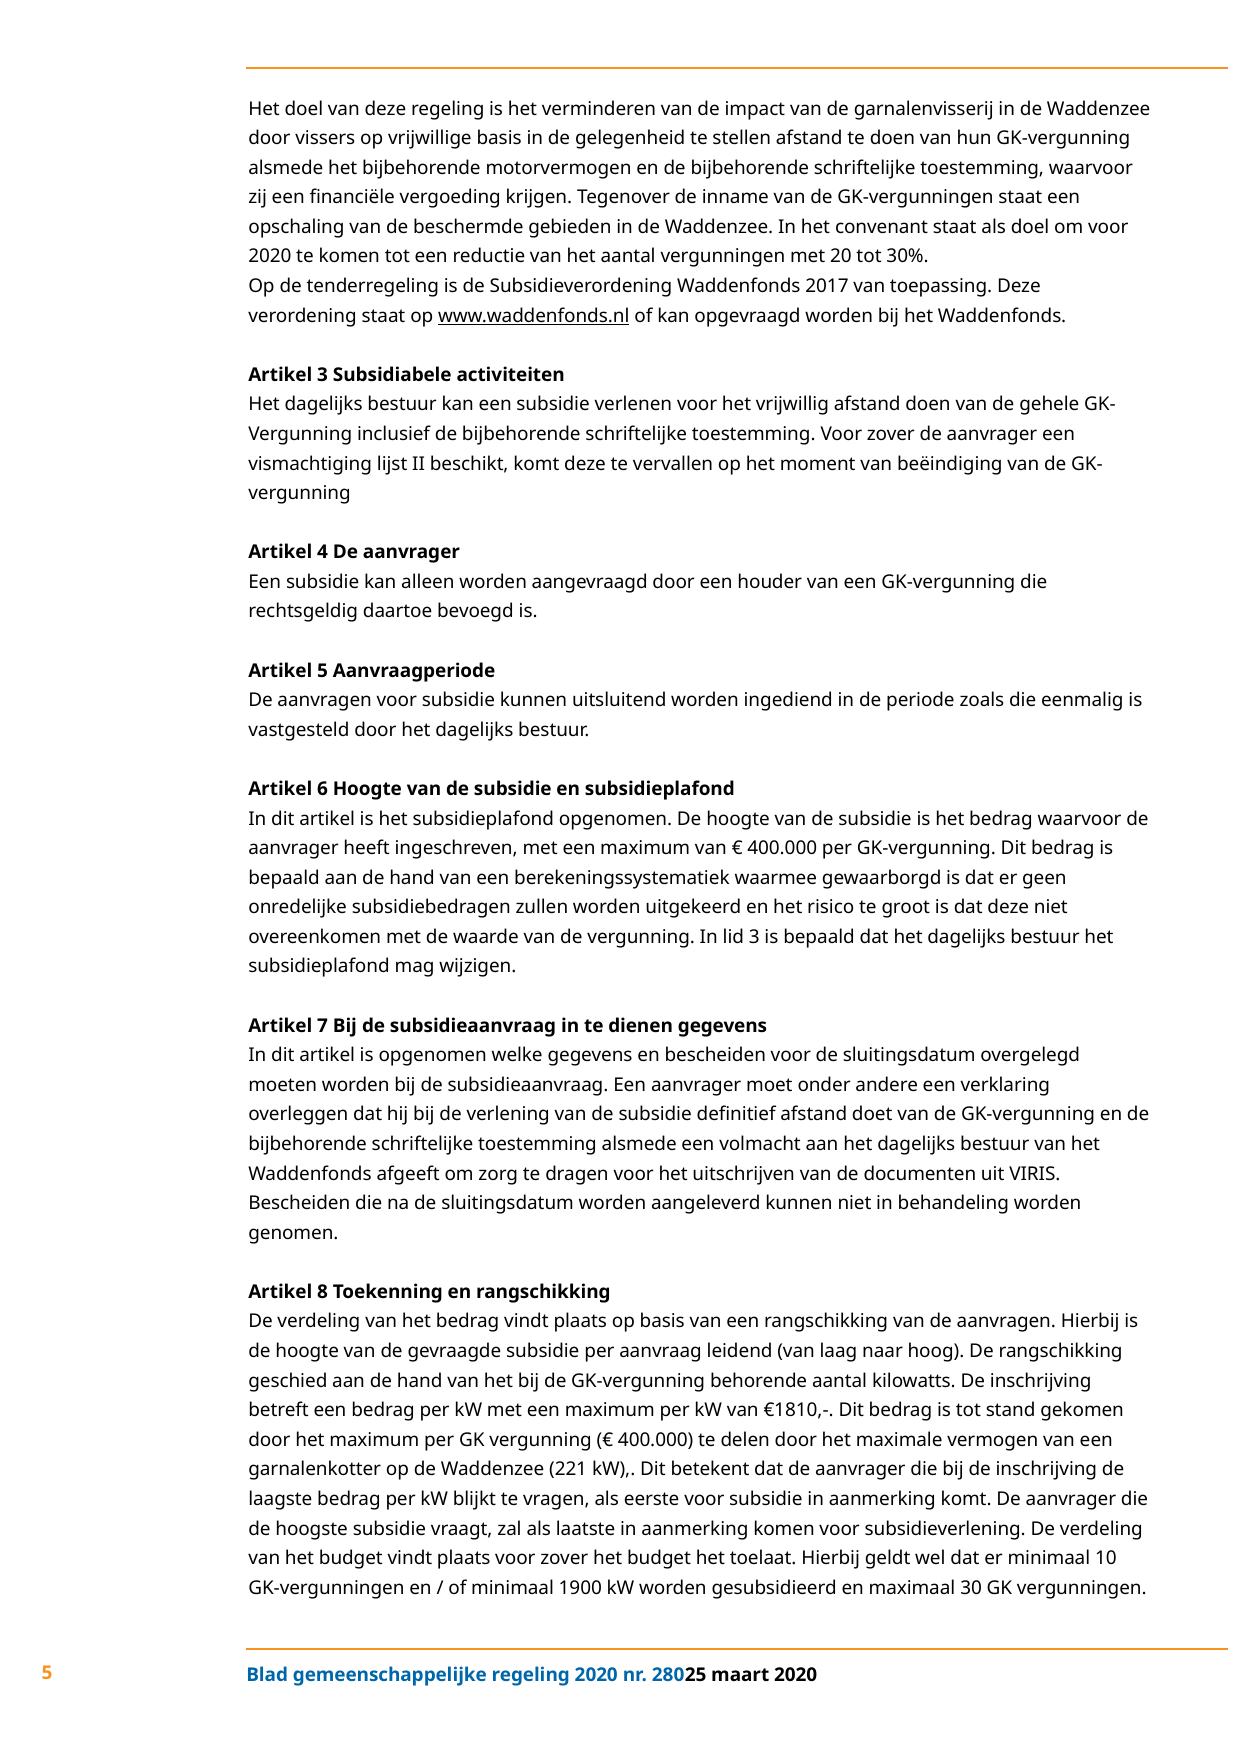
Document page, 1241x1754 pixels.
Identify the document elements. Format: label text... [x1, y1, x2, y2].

text Artikel 7 Bij de subsidieaanvraag in te dienen gegevens [248, 1012, 1152, 1038]
text Een subsidie kan alleen worden aangevraagd door een houder van een GK-vergunning die rechtsgeldig daartoe bevoegd is. [248, 568, 1152, 623]
text De verdeling van het bedrag vindt plaats op basis van een rangschikking van de aanvragen. Hierbij is de hoogte van de gevraagde subsidie per aanvraag leidend (van laag naar hoog). De rangschikking geschied aan de hand van het bij de GK-vergunning behorende aantal kilowatts. De inschrijving betreft een bedrag per kW met een maximum per kW van €1810,-. Dit bedrag is tot stand gekomen door het maximum per GK vergunning (€ 400.000) te delen door het maximale vermogen van een garnalenkotter op de Waddenzee (221 kW),. Dit betekent dat de aanvrager die bij de inschrijving de laagste bedrag per kW blijkt te vragen, als eerste voor subsidie in aanmerking komt. De aanvrager die de hoogste subsidie vraagt, zal als laatste in aanmerking komen voor subsidieverlening. De verdeling van het budget vindt plaats voor zover het budget het toelaat. Hierbij geldt wel dat er minimaal 10 GK-vergunningen en / of minimaal 1900 kW worden gesubsidieerd en maximaal 30 GK vergunningen. [248, 1308, 1152, 1600]
text De aanvragen voor subsidie kunnen uitsluitend worden ingediend in de periode zoals die eenmalig is vastgesteld door het dagelijks bestuur. [248, 686, 1152, 742]
text In dit artikel is opgenomen welke gegevens en bescheiden voor de sluitingsdatum overgelegd moeten worden bij de subsidieaanvraag. Een aanvrager moet onder andere een verklaring overleggen dat hij bij de verlening van de subsidie definitief afstand doet van de GK-vergunning en de bijbehorende schriftelijke toestemming alsmede een volmacht aan het dagelijks bestuur van het Waddenfonds afgeeft om zorg te dragen voor het uitschrijven van de documenten uit VIRIS. Bescheiden die na de sluitingsdatum worden aangeleverd kunnen niet in behandeling worden genomen. [248, 1041, 1152, 1245]
text Op de tenderregeling is de Subsidieverordening Waddenfonds 2017 van toepassing. Deze verordening staat op www.waddenfonds.nl of kan opgevraagd worden bij het Waddenfonds. [248, 272, 1152, 328]
text Artikel 5 Aanvraagperiode [248, 657, 1152, 683]
text Artikel 6 Hoogte van de subsidie en subsidieplafond [248, 775, 1152, 801]
text In dit artikel is het subsidieplafond opgenomen. De hoogte van de subsidie is het bedrag waarvoor de aanvrager heeft ingeschreven, met een maximum van € 400.000 per GK-vergunning. Dit bedrag is bepaald aan de hand van een berekeningssystematiek waarmee gewaarborgd is dat er geen onredelijke subsidiebedragen zullen worden uitgekeerd en het risico te groot is dat deze niet overeenkomen met de waarde van de vergunning. In lid 3 is bepaald dat het dagelijks bestuur het subsidieplafond mag wijzigen. [248, 805, 1152, 978]
picture [41, 47, 231, 172]
text Artikel 3 Subsidiabele activiteiten [248, 361, 1152, 387]
text Het doel van deze regeling is het verminderen van de impact van de garnalenvisserij in de Waddenzee door vissers op vrijwillige basis in de gelegenheid te stellen afstand te doen van hun GK-vergunning alsmede het bijbehorende motorvermogen en de bijbehorende schriftelijke toestemming, waarvoor zij een financiële vergoeding krijgen. Tegenover de inname van de GK-vergunningen staat een opschaling van de beschermde gebieden in de Waddenzee. In het convenant staat als doel om voor 2020 te komen tot een reductie van het aantal vergunningen met 20 tot 30%. [248, 95, 1152, 268]
text Artikel 8 Toekenning en rangschikking [248, 1278, 1152, 1304]
text Artikel 4 De aanvrager [248, 538, 1152, 564]
text Het dagelijks bestuur kan een subsidie verlenen voor het vrijwillig afstand doen van de gehele GK- [248, 391, 1152, 416]
text Vergunning inclusief de bijbehorende schriftelijke toestemming. Voor zover de aanvrager een vismachtiging lijst II beschikt, komt deze te vervallen op het moment van beëindiging van de GK-vergunning [248, 420, 1152, 505]
